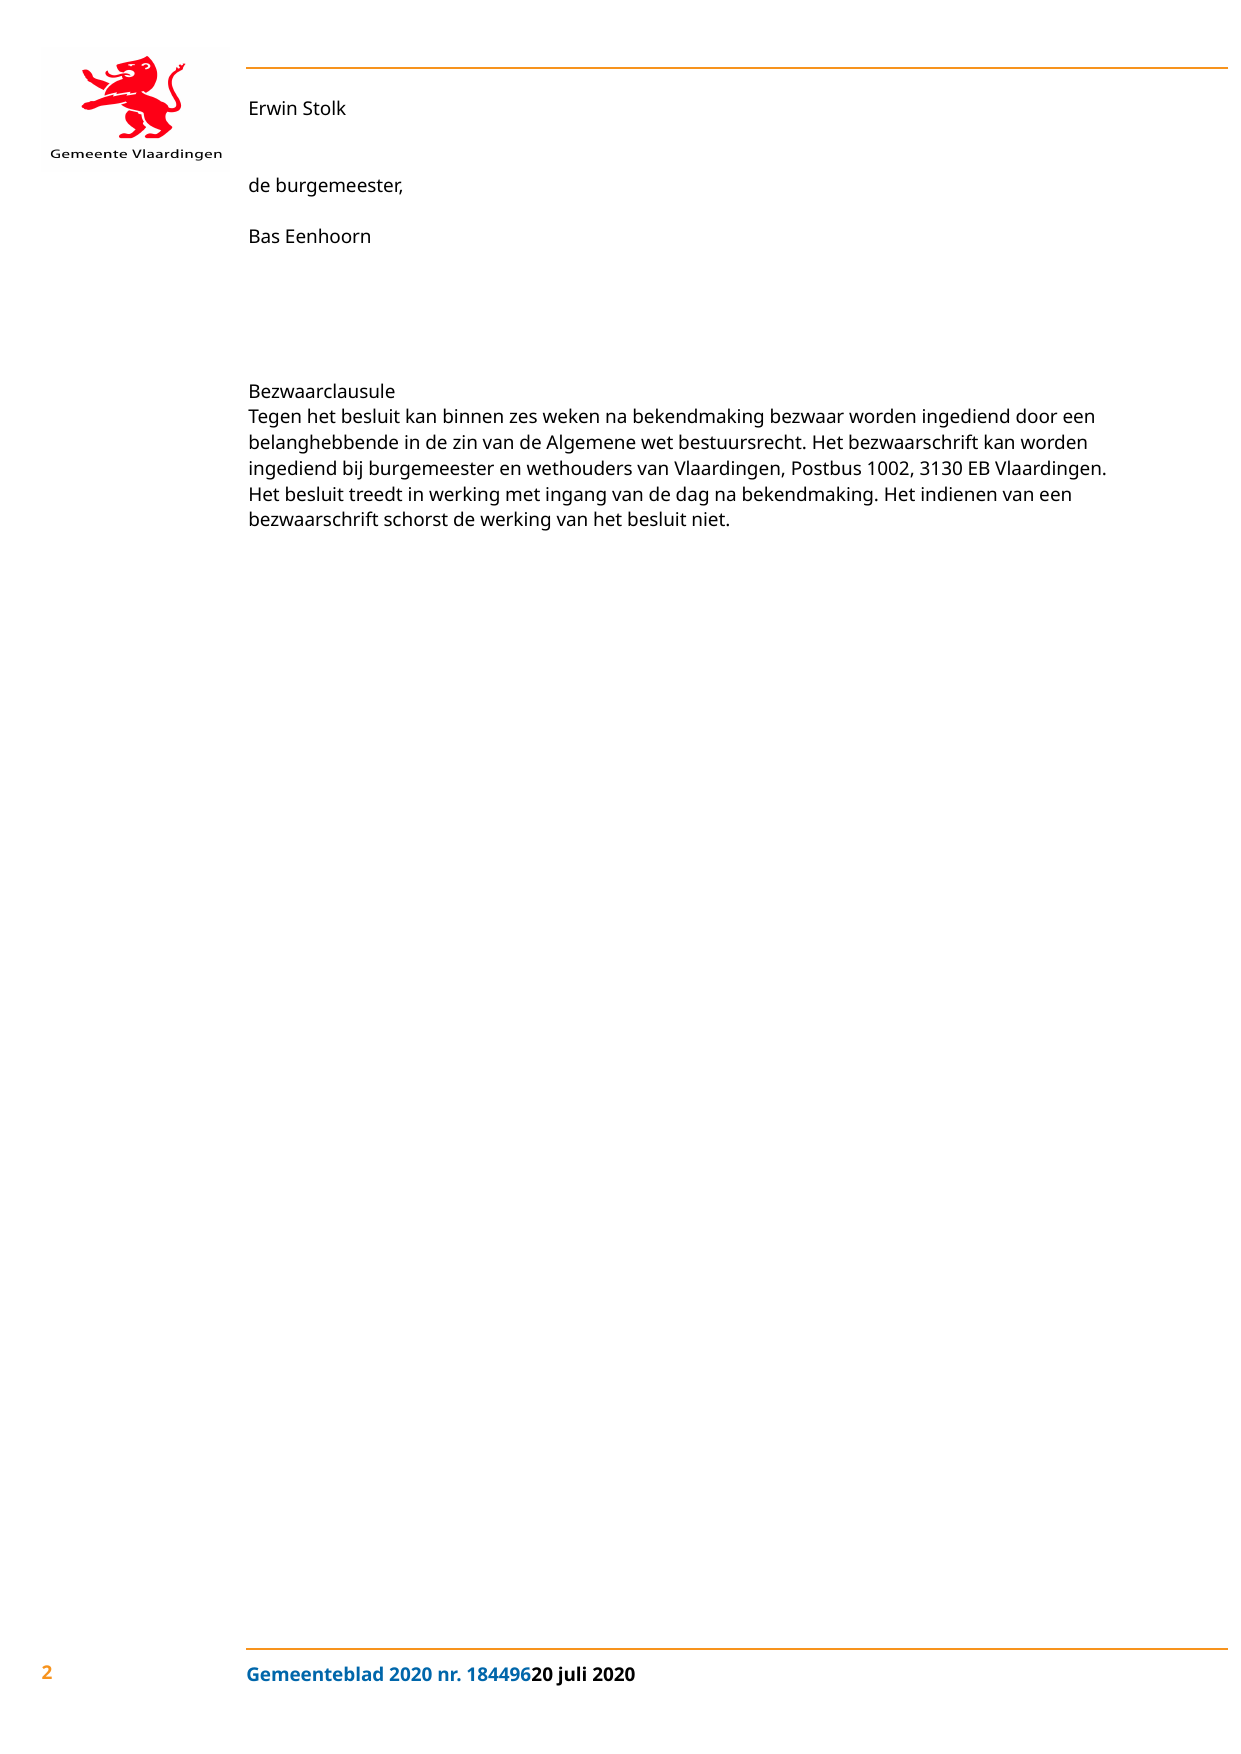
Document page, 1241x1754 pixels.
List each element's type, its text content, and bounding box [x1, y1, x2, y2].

text Bas Eenhoorn [248, 223, 1152, 249]
text de burgemeester, [248, 172, 1152, 198]
text Bezwaarclausule [248, 378, 1152, 403]
text Tegen het besluit kan binnen zes weken na bekendmaking bezwaar worden ingediend door een belanghebbende in de zin van de Algemene wet bestuursrecht. Het bezwaarschrift kan worden ingediend bij burgemeester en wethouders van Vlaardingen, Postbus 1002, 3130 EB Vlaardingen. [248, 403, 1152, 481]
text Erwin Stolk [248, 95, 1152, 121]
text Het besluit treedt in werking met ingang van de dag na bekendmaking. Het indienen van een bezwaarschrift schorst de werking van het besluit niet. [248, 481, 1152, 532]
picture [41, 47, 231, 172]
